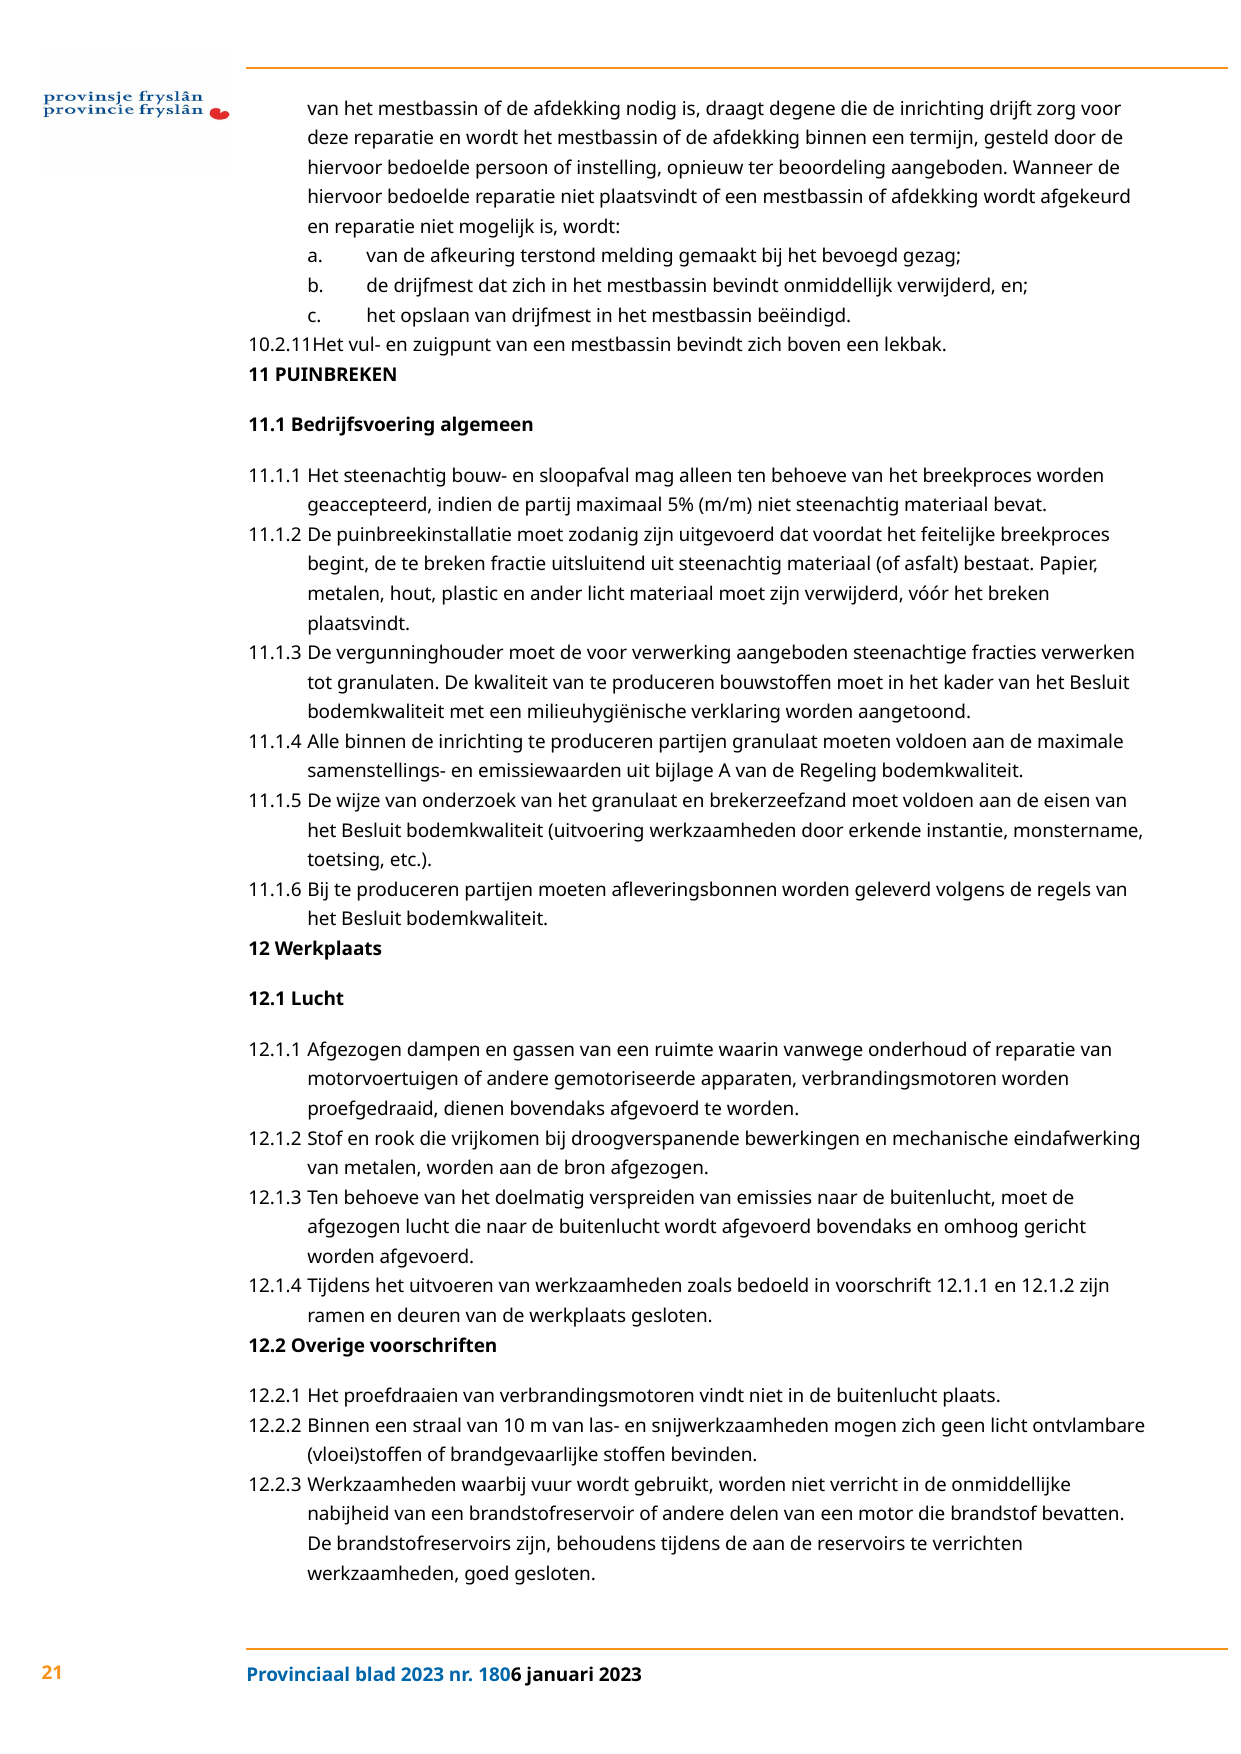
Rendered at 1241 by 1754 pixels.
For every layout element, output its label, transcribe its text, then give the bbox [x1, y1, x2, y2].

list De vergunninghouder moet de voor verwerking aangeboden steenachtige fracties verwerken tot granulaten. De kwaliteit van te produceren bouwstoffen moet in het kader van het Besluit bodemkwaliteit met een milieuhygiënische verklaring worden aangetoond. [248, 639, 1152, 724]
list Tijdens het uitvoeren van werkzaamheden zoals bedoeld in voorschrift 12.1.1 en 12.1.2 zijn ramen en deuren van de werkplaats gesloten. [248, 1273, 1152, 1328]
text 11.1 Bedrijfsvoering algemeen [248, 411, 1152, 437]
list het opslaan van drijfmest in het mestbassin beëindigd. [307, 302, 1152, 328]
list Afgezogen dampen en gassen van een ruimte waarin vanwege onderhoud of reparatie van motorvoertuigen of andere gemotoriseerde apparaten, verbrandingsmotoren worden proefgedraaid, dienen bovendaks afgevoerd te worden. [248, 1036, 1152, 1121]
list Binnen een straal van 10 m van las- en snijwerkzaamheden mogen zich geen licht ontvlambare (vloei)stoffen of brandgevaarlijke stoffen bevinden. [248, 1412, 1152, 1467]
list De wijze van onderzoek van het granulaat en brekerzeefzand moet voldoen aan de eisen van het Besluit bodemkwaliteit (uitvoering werkzaamheden door erkende instantie, monstername, toetsing, etc.). [248, 787, 1152, 872]
list Ten behoeve van het doelmatig verspreiden van emissies naar de buitenlucht, moet de afgezogen lucht die naar de buitenlucht wordt afgevoerd bovendaks en omhoog gericht worden afgevoerd. [248, 1184, 1152, 1269]
text 11 PUINBREKEN [248, 361, 1152, 387]
list Het proefdraaien van verbrandingsmotoren vindt niet in de buitenlucht plaats. [248, 1382, 1152, 1408]
list De puinbreekinstallatie moet zodanig zijn uitgevoerd dat voordat het feitelijke breekproces begint, de te breken fractie uitsluitend uit steenachtig materiaal (of asfalt) bestaat. Papier, metalen, hout, plastic en ander licht materiaal moet zijn verwijderd, vóór het breken plaatsvindt. [248, 521, 1152, 636]
picture [41, 47, 231, 172]
list van de afkeuring terstond melding gemaakt bij het bevoegd gezag; [307, 243, 1152, 268]
list Werkzaamheden waarbij vuur wordt gebruikt, worden niet verricht in de onmiddellijke nabijheid van een brandstofreservoir of andere delen van een motor die brandstof bevatten. De brandstofreservoirs zijn, behoudens tijdens de aan de reservoirs te verrichten werkzaamheden, goed gesloten. [248, 1471, 1152, 1586]
text 12.1 Lucht [248, 986, 1152, 1011]
text 12.2 Overige voorschriften [248, 1332, 1152, 1358]
list Het vul- en zuigpunt van een mestbassin bevindt zich boven een lekbak. [248, 331, 1152, 357]
text 12 Werkplaats [248, 935, 1152, 961]
list Alle binnen de inrichting te produceren partijen granulaat moeten voldoen aan de maximale samenstellings- en emissiewaarden uit bijlage A van de Regeling bodemkwaliteit. [248, 728, 1152, 783]
list de drijfmest dat zich in het mestbassin bevindt onmiddellijk verwijderd, en; [307, 272, 1152, 298]
list Het steenachtig bouw- en sloopafval mag alleen ten behoeve van het breekproces worden geaccepteerd, indien de partij maximaal 5% (m/m) niet steenachtig materiaal bevat. [248, 462, 1152, 517]
list van het mestbassin of de afdekking nodig is, draagt degene die de inrichting drijft zorg voor deze reparatie en wordt het mestbassin of de afdekking binnen een termijn, gesteld door de hiervoor bedoelde persoon of instelling, opnieuw ter beoordeling aangeboden. Wanneer de hiervoor bedoelde reparatie niet plaatsvindt of een mestbassin of afdekking wordt afgekeurd en reparatie niet mogelijk is, wordt: [248, 95, 1152, 239]
list Stof en rook die vrijkomen bij droogverspanende bewerkingen en mechanische eindafwerking van metalen, worden aan de bron afgezogen. [248, 1125, 1152, 1180]
list Bij te produceren partijen moeten afleveringsbonnen worden geleverd volgens de regels van het Besluit bodemkwaliteit. [248, 876, 1152, 931]
